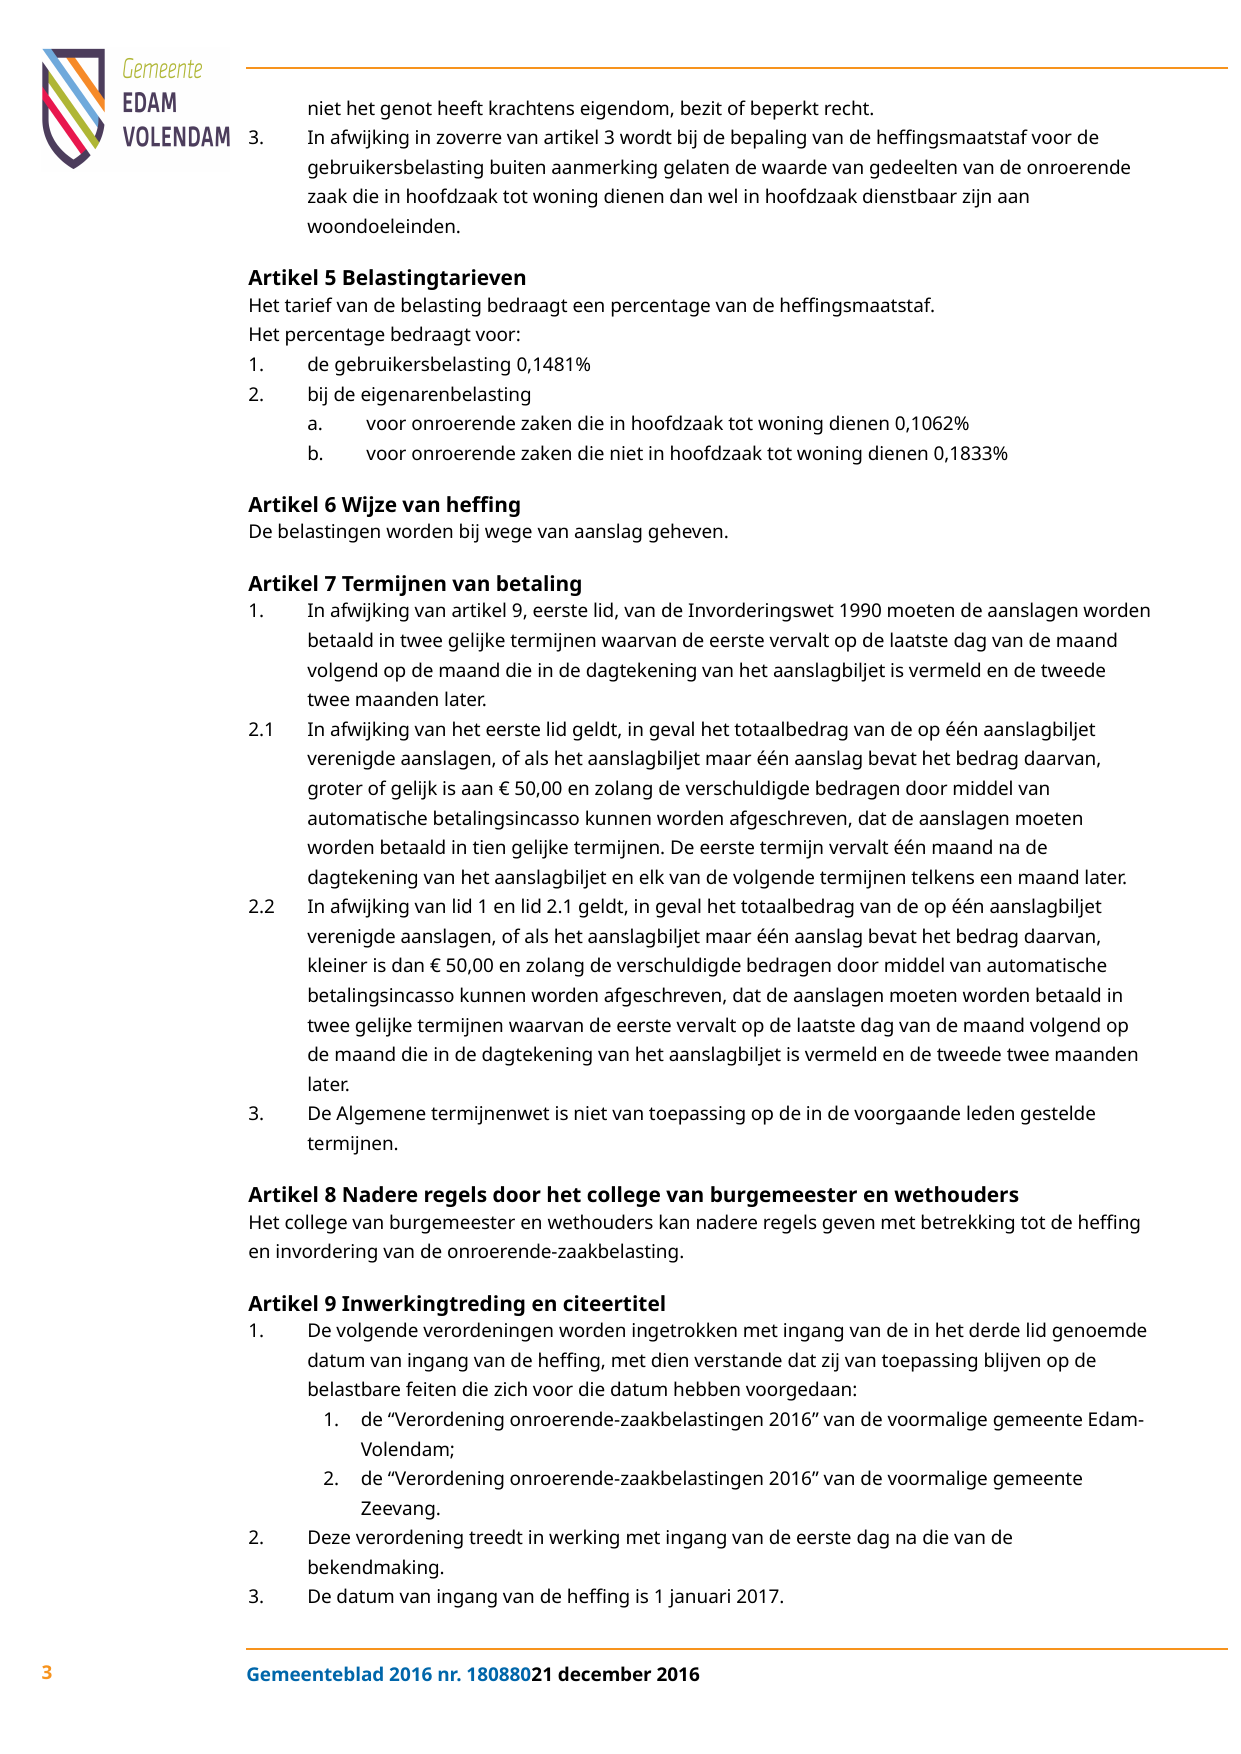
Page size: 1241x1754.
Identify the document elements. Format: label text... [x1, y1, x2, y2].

text De belastingen worden bij wege van aanslag geheven. [248, 519, 1152, 544]
list De Algemene termijnenwet is niet van toepassing op de in de voorgaande leden gestelde termijnen. [248, 1101, 1152, 1156]
text Het college van burgemeester en wethouders kan nadere regels geven met betrekking tot de heffing en invordering van de onroerende-zaakbelasting. [248, 1209, 1152, 1264]
list Deze verordening treedt in werking met ingang van de eerste dag na die van de bekendmaking. [248, 1524, 1152, 1580]
text Artikel 5 Belastingtarieven [248, 263, 1152, 292]
text Artikel 6 Wijze van heffing [248, 490, 1152, 519]
list niet het genot heeft krachtens eigendom, bezit of beperkt recht. [248, 95, 1152, 121]
text Het tarief van de belasting bedraagt een percentage van de heffingsmaatstaf. [248, 292, 1152, 318]
list De datum van ingang van de heffing is 1 januari 2017. [248, 1584, 1152, 1609]
text Het percentage bedraagt voor: [248, 322, 1152, 347]
list In afwijking in zoverre van artikel 3 wordt bij de bepaling van de heffingsmaatstaf voor de gebruikersbelasting buiten aanmerking gelaten de waarde van gedeelten van de onroerende zaak die in hoofdzaak tot woning dienen dan wel in hoofdzaak dienstbaar zijn aan woondoeleinden. [248, 124, 1152, 239]
list bij de eigenarenbelasting [248, 381, 1152, 406]
list voor onroerende zaken die in hoofdzaak tot woning dienen 0,1062% [307, 410, 1152, 436]
list In afwijking van het eerste lid geldt, in geval het totaalbedrag van de op één aanslagbiljet verenigde aanslagen, of als het aanslagbiljet maar één aanslag bevat het bedrag daarvan, groter of gelijk is aan € 50,00 en zolang de verschuldigde bedragen door middel van automatische betalingsincasso kunnen worden afgeschreven, dat de aanslagen moeten worden betaald in tien gelijke termijnen. De eerste termijn vervalt één maand na de dagtekening van het aanslagbiljet en elk van de volgende termijnen telkens een maand later. [248, 716, 1152, 889]
list de “Verordening onroerende-zaakbelastingen 2016” van de voormalige gemeente Edam-Volendam; [323, 1406, 1152, 1461]
list de “Verordening onroerende-zaakbelastingen 2016” van de voormalige gemeente Zeevang. [323, 1465, 1152, 1521]
list voor onroerende zaken die niet in hoofdzaak tot woning dienen 0,1833% [307, 440, 1152, 466]
list In afwijking van artikel 9, eerste lid, van de Invorderingswet 1990 moeten de aanslagen worden betaald in twee gelijke termijnen waarvan de eerste vervalt op de laatste dag van de maand volgend op de maand die in de dagtekening van het aanslagbiljet is vermeld en de tweede twee maanden later. [248, 598, 1152, 712]
text Artikel 9 Inwerkingtreding en citeertitel [248, 1289, 1152, 1317]
list De volgende verordeningen worden ingetrokken met ingang van de in het derde lid genoemde datum van ingang van de heffing, met dien verstande dat zij van toepassing blijven op de belastbare feiten die zich voor die datum hebben voorgedaan: [248, 1317, 1152, 1402]
picture [41, 47, 231, 172]
text Artikel 7 Termijnen van betaling [248, 569, 1152, 598]
text Artikel 8 Nadere regels door het college van burgemeester en wethouders [248, 1181, 1152, 1209]
list de gebruikersbelasting 0,1481% [248, 351, 1152, 377]
list In afwijking van lid 1 en lid 2.1 geldt, in geval het totaalbedrag van de op één aanslagbiljet verenigde aanslagen, of als het aanslagbiljet maar één aanslag bevat het bedrag daarvan, kleiner is dan € 50,00 en zolang de verschuldigde bedragen door middel van automatische betalingsincasso kunnen worden afgeschreven, dat de aanslagen moeten worden betaald in twee gelijke termijnen waarvan de eerste vervalt op de laatste dag van de maand volgend op de maand die in de dagtekening van het aanslagbiljet is vermeld en de tweede twee maanden later. [248, 893, 1152, 1097]
